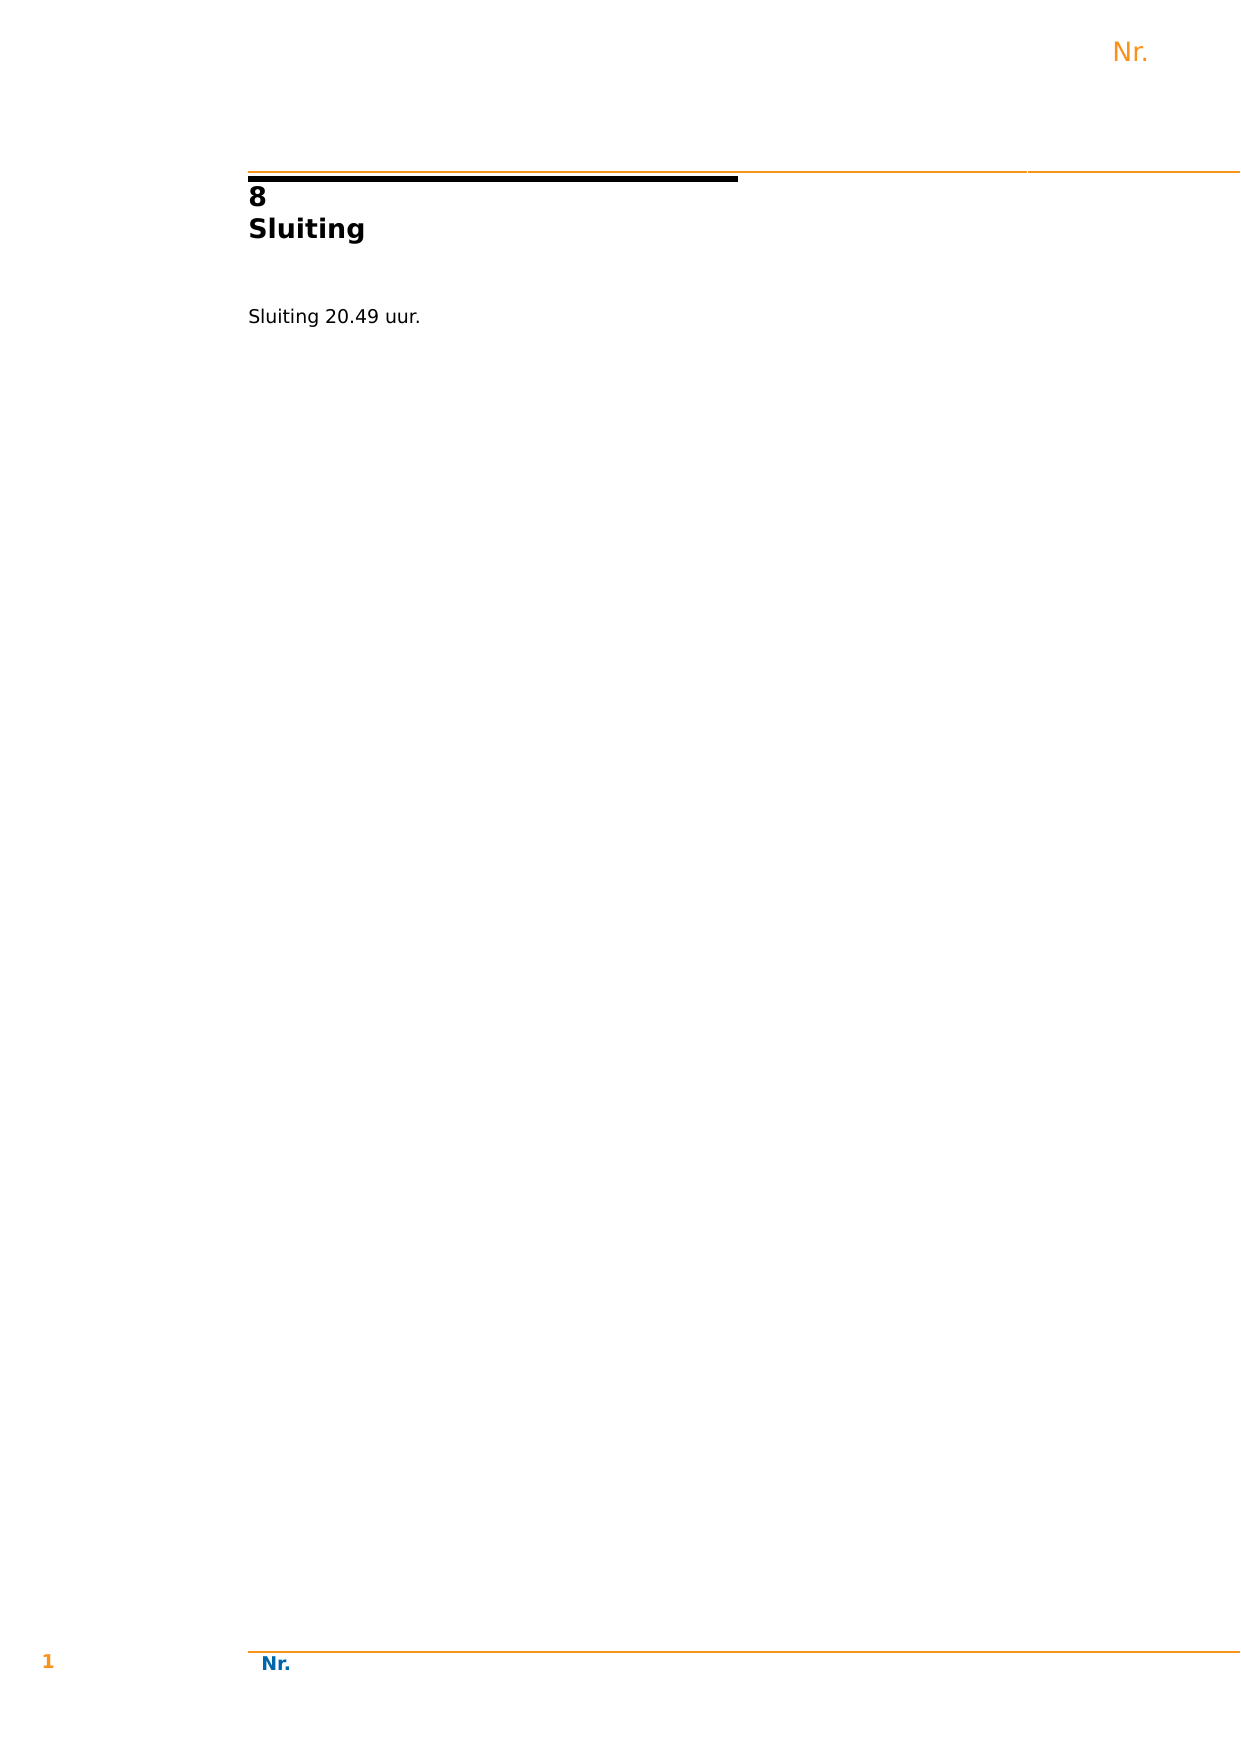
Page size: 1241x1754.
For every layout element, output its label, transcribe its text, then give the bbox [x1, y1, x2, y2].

title 8 Sluiting [248, 182, 691, 244]
text Sluiting 20.49 uur. [248, 306, 691, 328]
